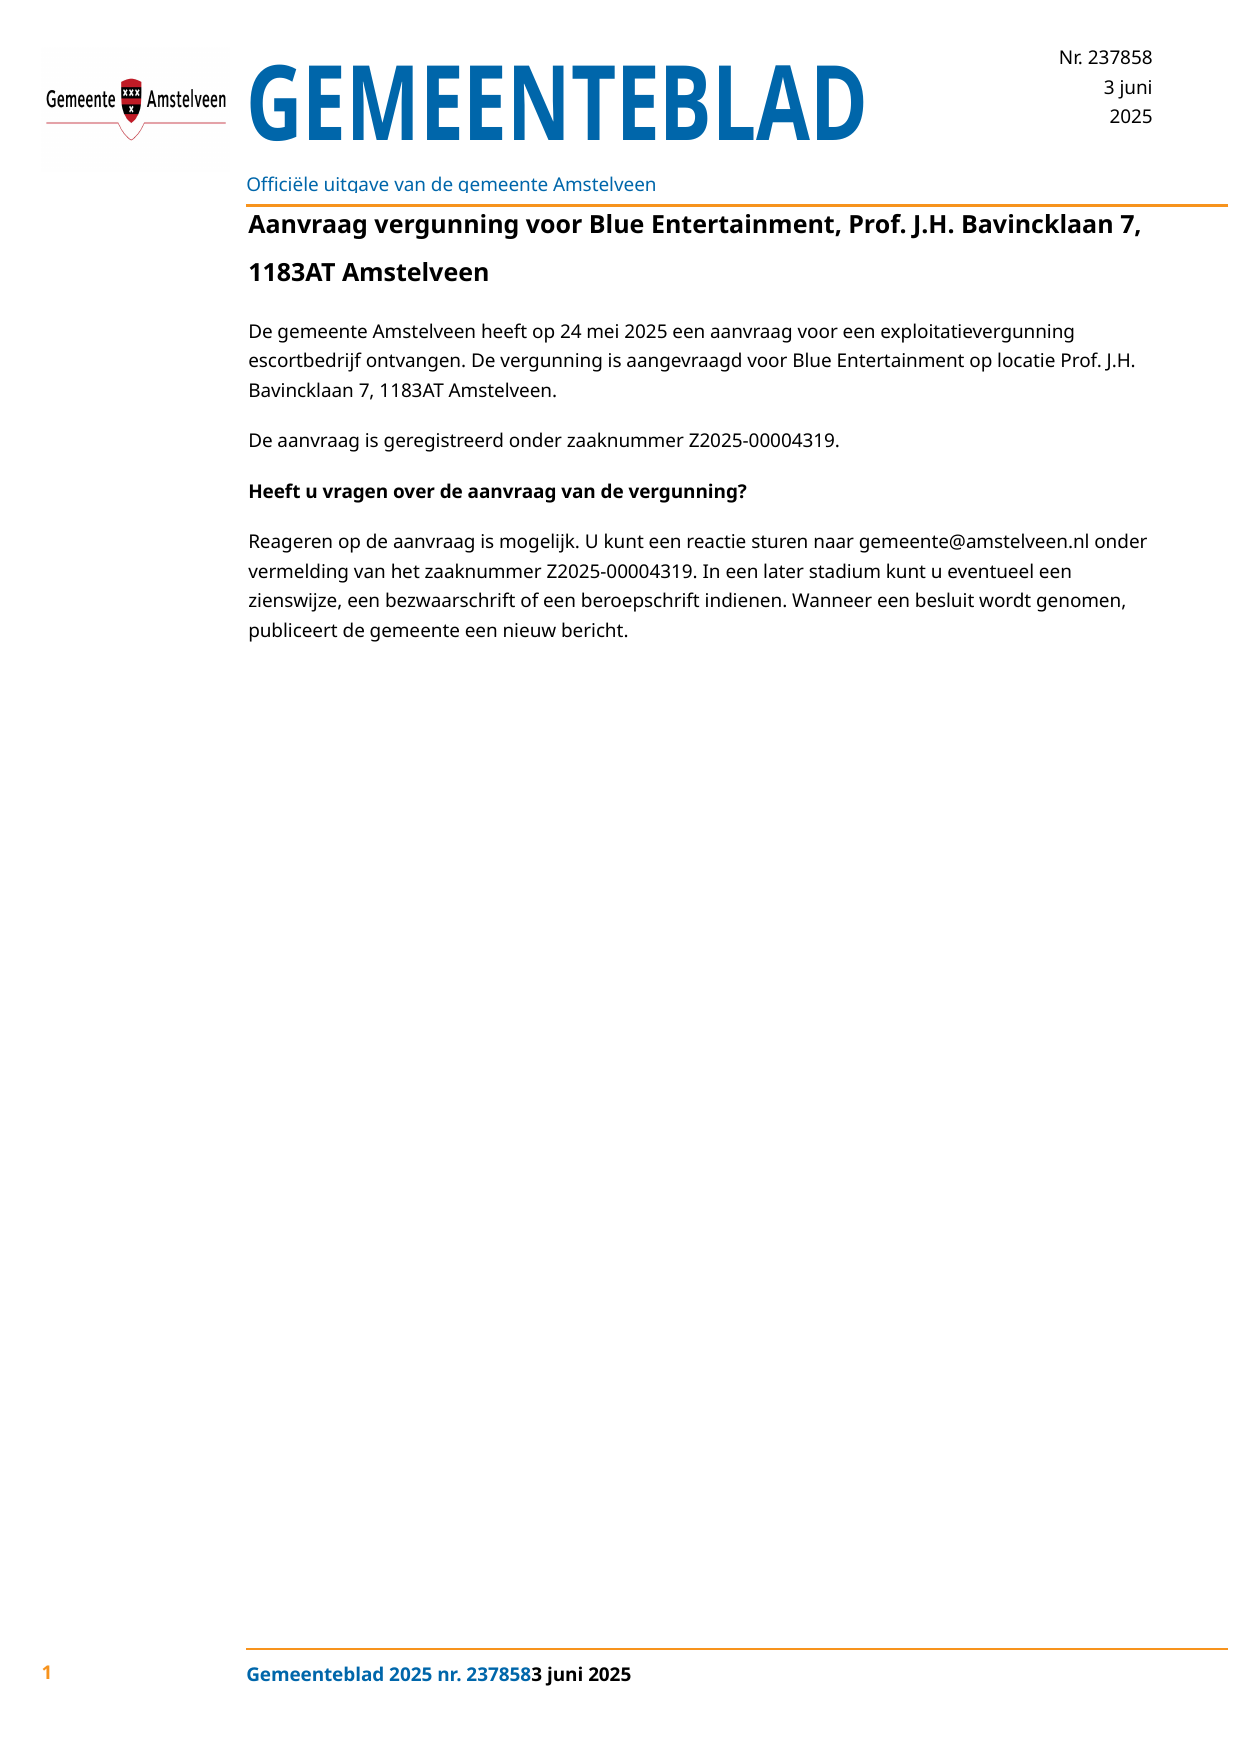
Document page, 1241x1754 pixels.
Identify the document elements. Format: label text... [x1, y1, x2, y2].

text Reageren op de aanvraag is mogelijk. U kunt een reactie sturen naar gemeente@amstelveen.nl onder vermelding van het zaaknummer Z2025-00004319. In een later stadium kunt u eventueel een zienswijze, een bezwaarschrift of een beroepschrift indienen. Wanneer een besluit wordt genomen, publiceert de gemeente een nieuw bericht. [248, 528, 1152, 643]
text Aanvraag vergunning voor Blue Entertainment, Prof. J.H. Bavincklaan 7, 1183AT Amstelveen [248, 207, 1152, 288]
text De gemeente Amstelveen heeft op 24 mei 2025 een aanvraag voor een exploitatievergunning escortbedrijf ontvangen. De vergunning is aangevraagd voor Blue Entertainment op locatie Prof. J.H. Bavincklaan 7, 1183AT Amstelveen. [248, 318, 1152, 403]
text De aanvraag is geregistreerd onder zaaknummer Z2025-00004319. [248, 427, 1152, 453]
picture [41, 47, 231, 172]
text Heeft u vragen over de aanvraag van de vergunning? [248, 478, 1152, 504]
